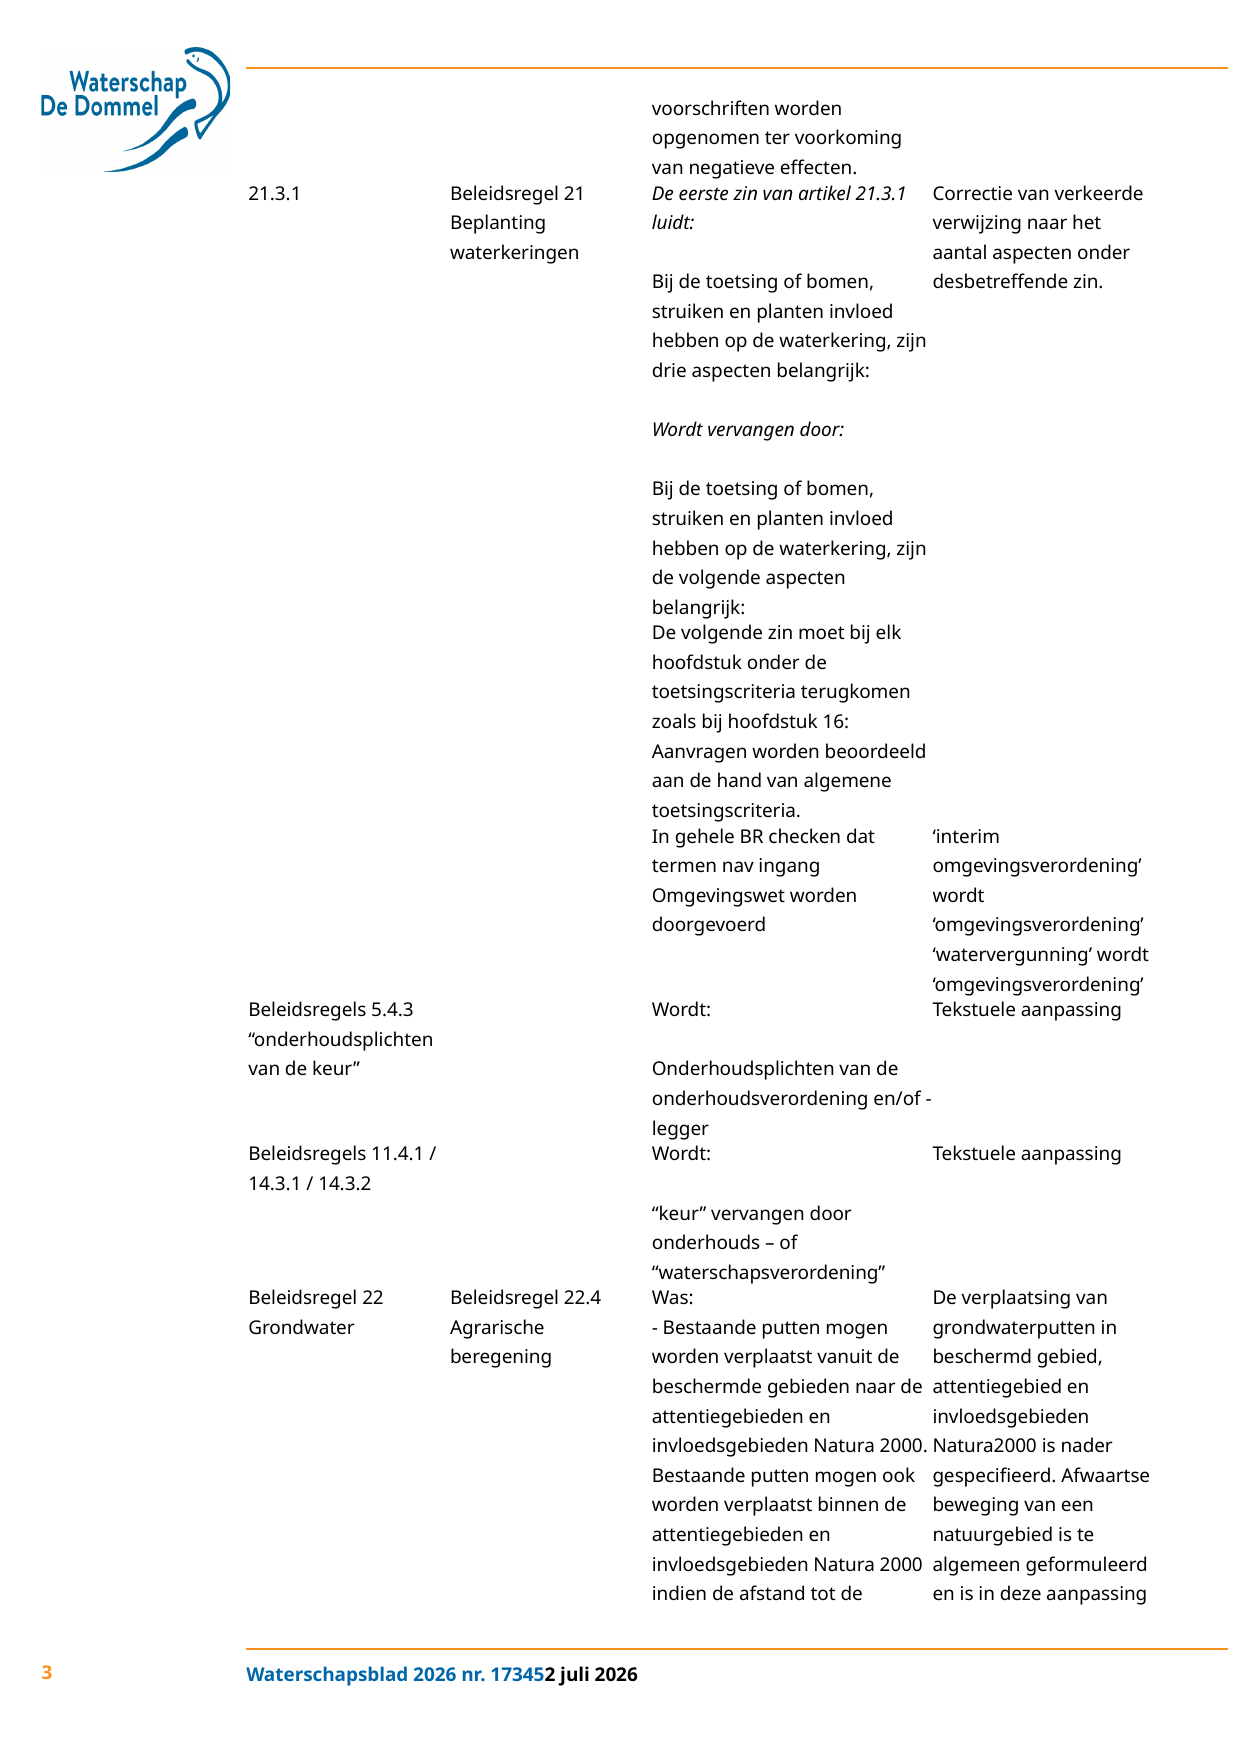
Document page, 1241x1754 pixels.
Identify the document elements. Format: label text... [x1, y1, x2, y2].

table_cell [450, 1141, 652, 1284]
table_cell Tekstuele aanpassing [932, 996, 1152, 1141]
table_cell Wordt: “keur” vervangen door onderhouds – of “waterschapsverordening” [652, 1141, 932, 1284]
table_cell ‘interim omgevingsverordening’ wordt ‘omgevingsverordening’ ‘watervergunning’ wordt ‘omgevingsverordening’ [932, 823, 1152, 996]
table_cell Beleidsregel 21 Beplanting waterkeringen [450, 180, 652, 619]
table_cell Tekstuele aanpassing [932, 1141, 1152, 1284]
table_cell 21.3.1 [248, 180, 450, 619]
table_cell [248, 620, 450, 823]
table_cell Wordt: Onderhoudsplichten van de onderhoudsverordening en/of -legger [652, 996, 932, 1141]
picture [204, 47, 231, 76]
table_cell De volgende zin moet bij elk hoofdstuk onder de toetsingscriteria terugkomen zoals bij hoofdstuk 16: Aanvragen worden beoordeeld aan de hand van algemene toetsingscriteria. [652, 620, 932, 823]
table_cell [932, 620, 1152, 823]
table_cell [932, 95, 1152, 180]
table_cell [450, 823, 652, 996]
table_cell Was: - Bestaande putten mogen worden verplaatst vanuit de beschermde gebieden naar de attentiegebieden en invloedsgebieden Natura 2000. Bestaande putten mogen ook worden verplaatst binnen de attentiegebieden en invloedsgebieden Natura 2000 indien de afstand tot de [652, 1285, 932, 1606]
table_cell [248, 823, 450, 996]
table_cell [450, 95, 652, 180]
table_cell Beleidsregels 11.4.1 / 14.3.1 / 14.3.2 [248, 1141, 450, 1284]
picture [45, 99, 51, 111]
table_cell [450, 996, 652, 1141]
table_cell De verplaatsing van grondwaterputten in beschermd gebied, attentiegebied en invloedsgebieden Natura2000 is nader gespecifieerd. Afwaartse beweging van een natuurgebied is te algemeen geformuleerd en is in deze aanpassing [932, 1285, 1152, 1606]
picture [41, 47, 231, 172]
table_cell De eerste zin van artikel 21.3.1 luidt: Bij de toetsing of bomen, struiken en planten invloed hebben op de waterkering, zijn drie aspecten belangrijk: Wordt vervangen door: Bij de toetsing of bomen, struiken en planten invloed hebben op de waterkering, zijn de volgende aspecten belangrijk: [652, 180, 932, 619]
table_cell Correctie van verkeerde verwijzing naar het aantal aspecten onder desbetreffende zin. [932, 180, 1152, 619]
table_cell [450, 620, 652, 823]
table_cell Beleidsregel 22.4 Agrarische beregening [450, 1285, 652, 1606]
table_cell voorschriften worden opgenomen ter voorkoming van negatieve effecten. [652, 95, 932, 180]
table_cell In gehele BR checken dat termen nav ingang Omgevingswet worden doorgevoerd [652, 823, 932, 996]
picture [198, 118, 210, 131]
table_cell Beleidsregels 5.4.3 “onderhoudsplichten van de keur” [248, 996, 450, 1141]
table_cell Beleidsregel 22 Grondwater [248, 1285, 450, 1606]
table_cell [248, 95, 450, 180]
